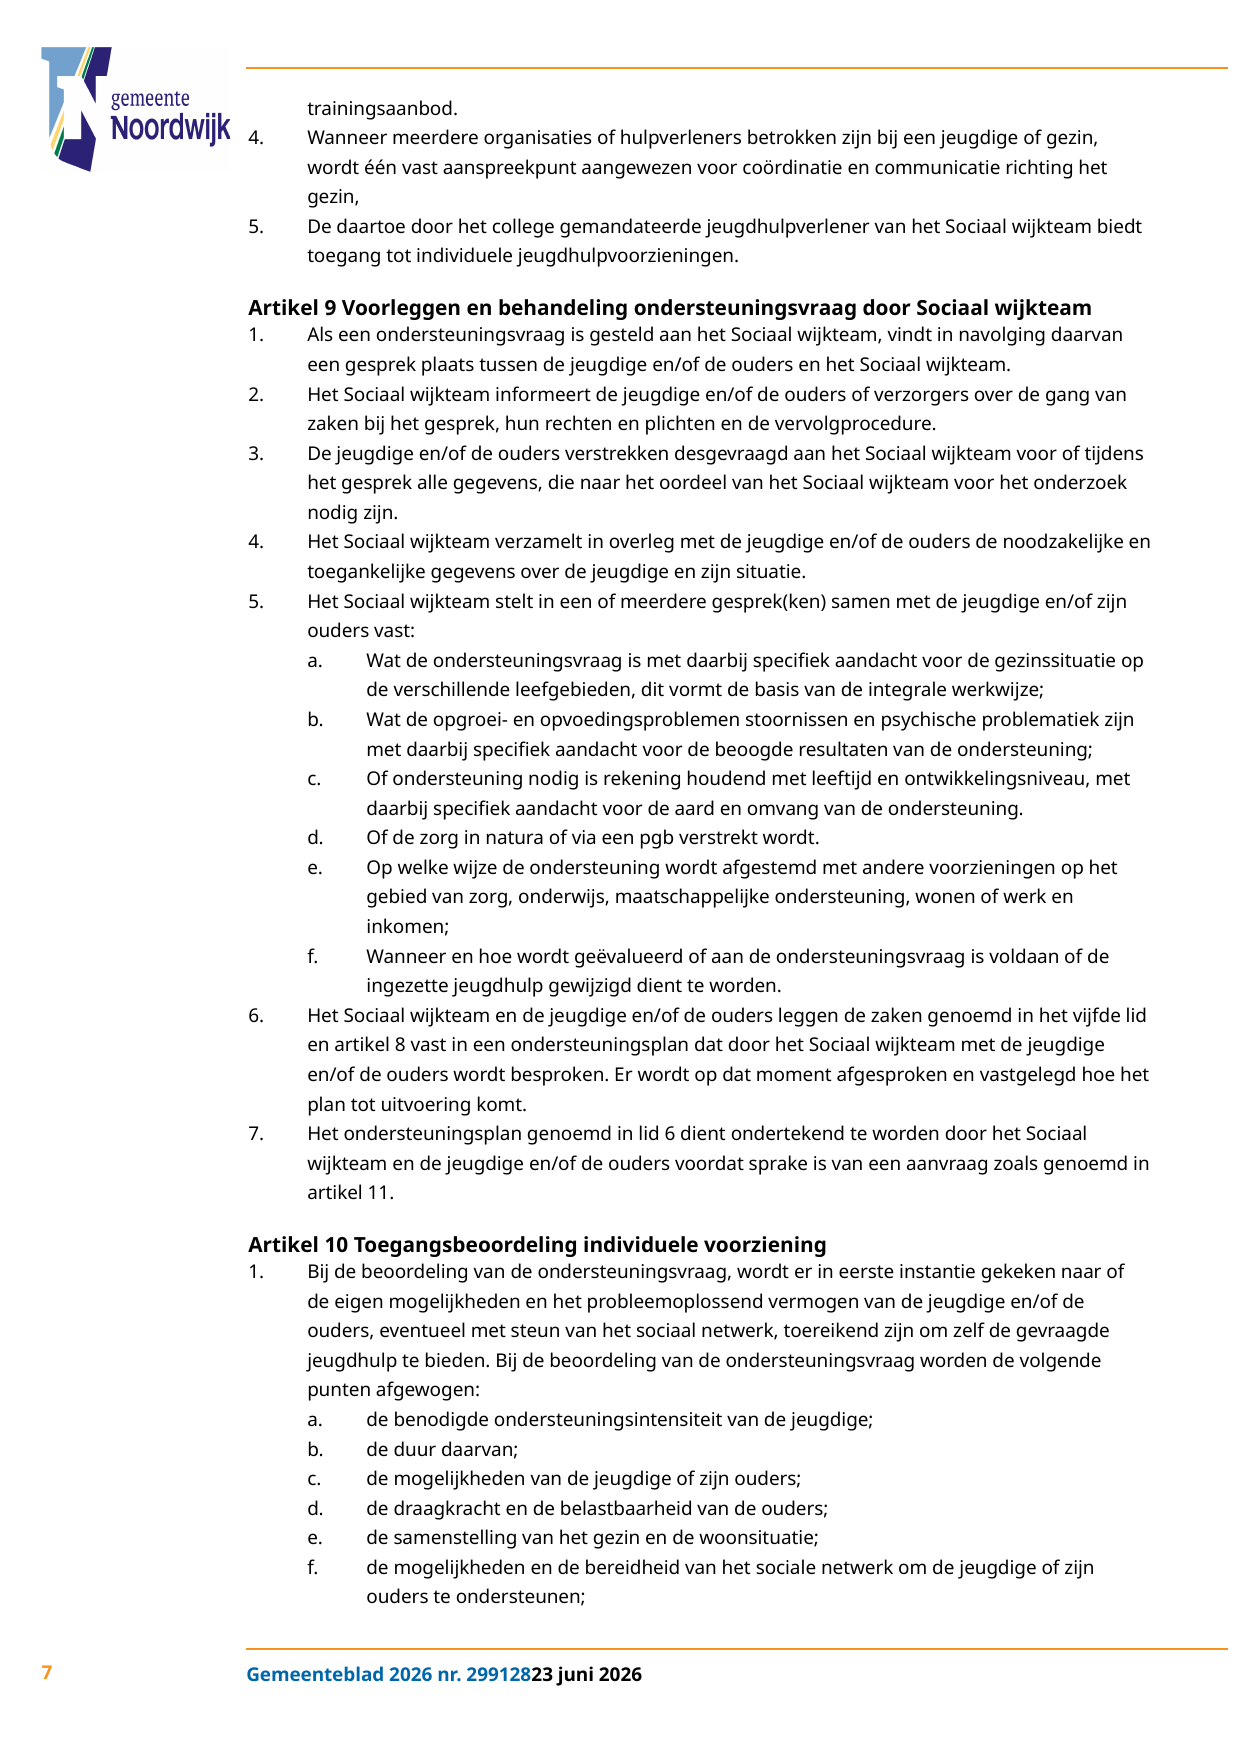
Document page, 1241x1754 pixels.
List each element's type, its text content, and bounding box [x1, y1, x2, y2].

list de benodigde ondersteuningsintensiteit van de jeugdige; [307, 1406, 1152, 1432]
list de duur daarvan; [307, 1436, 1152, 1462]
list de mogelijkheden van de jeugdige of zijn ouders; [307, 1465, 1152, 1491]
list de draagkracht en de belastbaarheid van de ouders; [307, 1495, 1152, 1521]
list Of ondersteuning nodig is rekening houdend met leeftijd en ontwikkelingsniveau, met daarbij specifiek aandacht voor de aard en omvang van de ondersteuning. [307, 765, 1152, 821]
list Wat de opgroei- en opvoedingsproblemen stoornissen en psychische problematiek zijn met daarbij specifiek aandacht voor de beoogde resultaten van de ondersteuning; [307, 706, 1152, 761]
list trainingsaanbod. [248, 95, 1152, 121]
list Het Sociaal wijkteam informeert de jeugdige en/of de ouders of verzorgers over de gang van zaken bij het gesprek, hun rechten en plichten en de vervolgprocedure. [248, 381, 1152, 436]
list de samenstelling van het gezin en de woonsituatie; [307, 1524, 1152, 1550]
list Het ondersteuningsplan genoemd in lid 6 dient ondertekend te worden door het Sociaal wijkteam en de jeugdige en/of de ouders voordat sprake is van een aanvraag zoals genoemd in artikel 11. [248, 1120, 1152, 1205]
list Wanneer meerdere organisaties of hulpverleners betrokken zijn bij een jeugdige of gezin, wordt één vast aanspreekpunt aangewezen voor coördinatie en communicatie richting het gezin, [248, 124, 1152, 209]
list Het Sociaal wijkteam en de jeugdige en/of de ouders leggen de zaken genoemd in het vijfde lid en artikel 8 vast in een ondersteuningsplan dat door het Sociaal wijkteam met de jeugdige en/of de ouders wordt besproken. Er wordt op dat moment afgesproken en vastgelegd hoe het plan tot uitvoering komt. [248, 1002, 1152, 1116]
list de mogelijkheden en de bereidheid van het sociale netwerk om de jeugdige of zijn ouders te ondersteunen; [307, 1554, 1152, 1609]
list Bij de beoordeling van de ondersteuningsvraag, wordt er in eerste instantie gekeken naar of de eigen mogelijkheden en het probleemoplossend vermogen van de jeugdige en/of de ouders, eventueel met steun van het sociaal netwerk, toereikend zijn om zelf de gevraagde jeugdhulp te bieden. Bij de beoordeling van de ondersteuningsvraag worden de volgende punten afgewogen: [248, 1258, 1152, 1402]
list De daartoe door het college gemandateerde jeugdhulpverlener van het Sociaal wijkteam biedt toegang tot individuele jeugdhulpvoorzieningen. [248, 213, 1152, 268]
list Op welke wijze de ondersteuning wordt afgestemd met andere voorzieningen op het gebied van zorg, onderwijs, maatschappelijke ondersteuning, wonen of werk en inkomen; [307, 854, 1152, 939]
list Het Sociaal wijkteam stelt in een of meerdere gesprek(ken) samen met de jeugdige en/of zijn ouders vast: [248, 588, 1152, 643]
list Als een ondersteuningsvraag is gesteld aan het Sociaal wijkteam, vindt in navolging daarvan een gesprek plaats tussen de jeugdige en/of de ouders en het Sociaal wijkteam. [248, 322, 1152, 377]
list Wat de ondersteuningsvraag is met daarbij specifiek aandacht voor de gezinssituatie op de verschillende leefgebieden, dit vormt de basis van de integrale werkwijze; [307, 647, 1152, 702]
list De jeugdige en/of de ouders verstrekken desgevraagd aan het Sociaal wijkteam voor of tijdens het gesprek alle gegevens, die naar het oordeel van het Sociaal wijkteam voor het onderzoek nodig zijn. [248, 440, 1152, 525]
list Wanneer en hoe wordt geëvalueerd of aan de ondersteuningsvraag is voldaan of de ingezette jeugdhulp gewijzigd dient te worden. [307, 943, 1152, 998]
list Het Sociaal wijkteam verzamelt in overleg met de jeugdige en/of de ouders de noodzakelijke en toegankelijke gegevens over de jeugdige en zijn situatie. [248, 529, 1152, 584]
list Of de zorg in natura of via een pgb verstrekt wordt. [307, 824, 1152, 850]
picture [41, 47, 231, 172]
text Artikel 10 Toegangsbeoordeling individuele voorziening [248, 1230, 1152, 1258]
text Artikel 9 Voorleggen en behandeling ondersteuningsvraag door Sociaal wijkteam [248, 293, 1152, 322]
